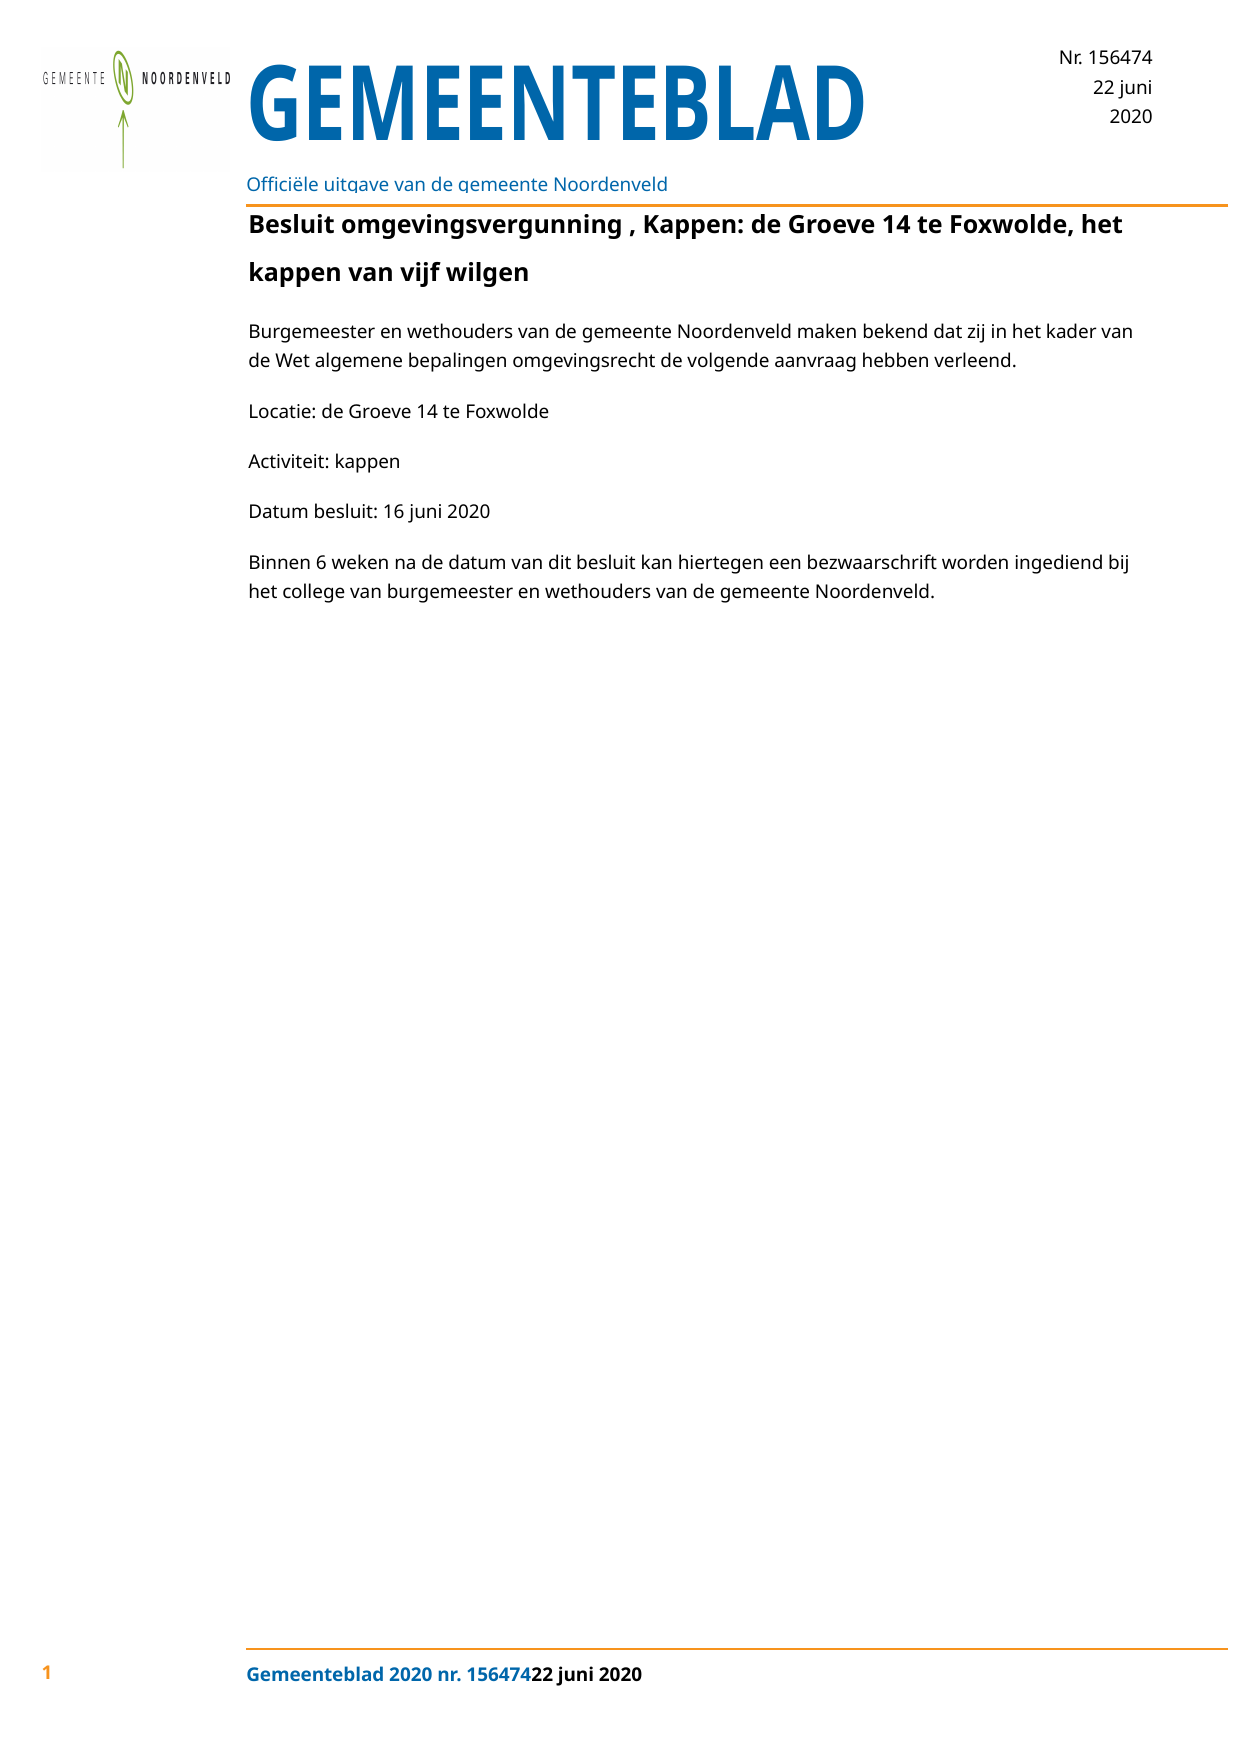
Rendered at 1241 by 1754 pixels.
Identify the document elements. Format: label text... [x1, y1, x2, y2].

text Burgemeester en wethouders van de gemeente Noordenveld maken bekend dat zij in het kader van de Wet algemene bepalingen omgevingsrecht de volgende aanvraag hebben verleend. [248, 318, 1152, 373]
picture [41, 47, 231, 172]
text Datum besluit: 16 juni 2020 [248, 499, 1152, 524]
text Besluit omgevingsvergunning , Kappen: de Groeve 14 te Foxwolde, het kappen van vijf wilgen [248, 207, 1152, 288]
text Activiteit: kappen [248, 448, 1152, 474]
text Binnen 6 weken na de datum van dit besluit kan hiertegen een bezwaarschrift worden ingediend bij het college van burgemeester en wethouders van de gemeente Noordenveld. [248, 549, 1152, 604]
text Locatie: de Groeve 14 te Foxwolde [248, 398, 1152, 424]
